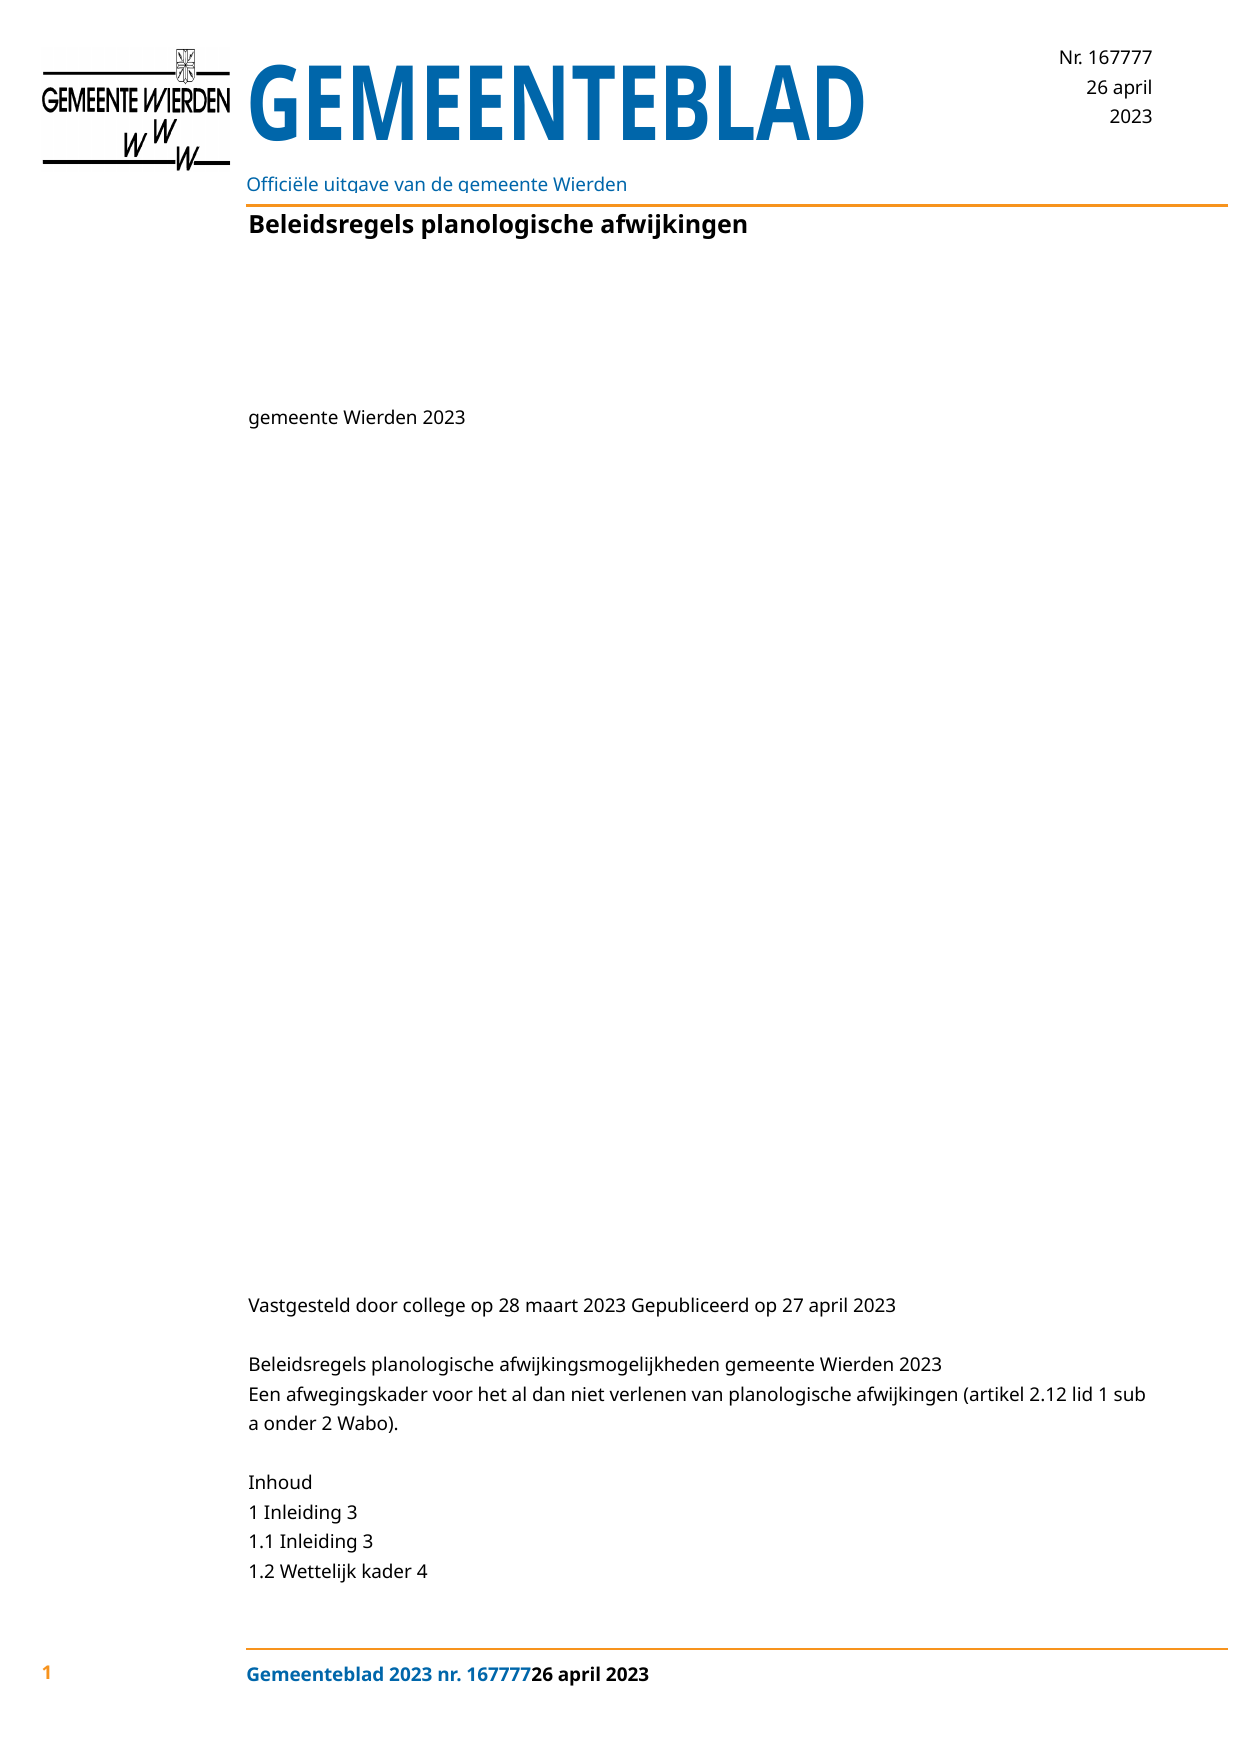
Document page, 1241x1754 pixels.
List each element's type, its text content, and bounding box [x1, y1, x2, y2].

text gemeente Wierden 2023 [248, 404, 1152, 430]
picture [41, 47, 231, 172]
text 1.1 Inleiding 3 [248, 1529, 1152, 1554]
text 1 Inleiding 3 [248, 1499, 1152, 1525]
text Vastgesteld door college op 28 maart 2023 Gepubliceerd op 27 april 2023 [248, 1292, 1152, 1318]
text Inhoud [248, 1469, 1152, 1495]
text Een afwegingskader voor het al dan niet verlenen van planologische afwijkingen (artikel 2.12 lid 1 sub a onder 2 Wabo). [248, 1381, 1152, 1436]
text 1.2 Wettelijk kader 4 [248, 1558, 1152, 1584]
text Beleidsregels planologische afwijkingsmogelijkheden gemeente Wierden 2023 [248, 1351, 1152, 1377]
text Beleidsregels planologische afwijkingen [248, 207, 1152, 241]
